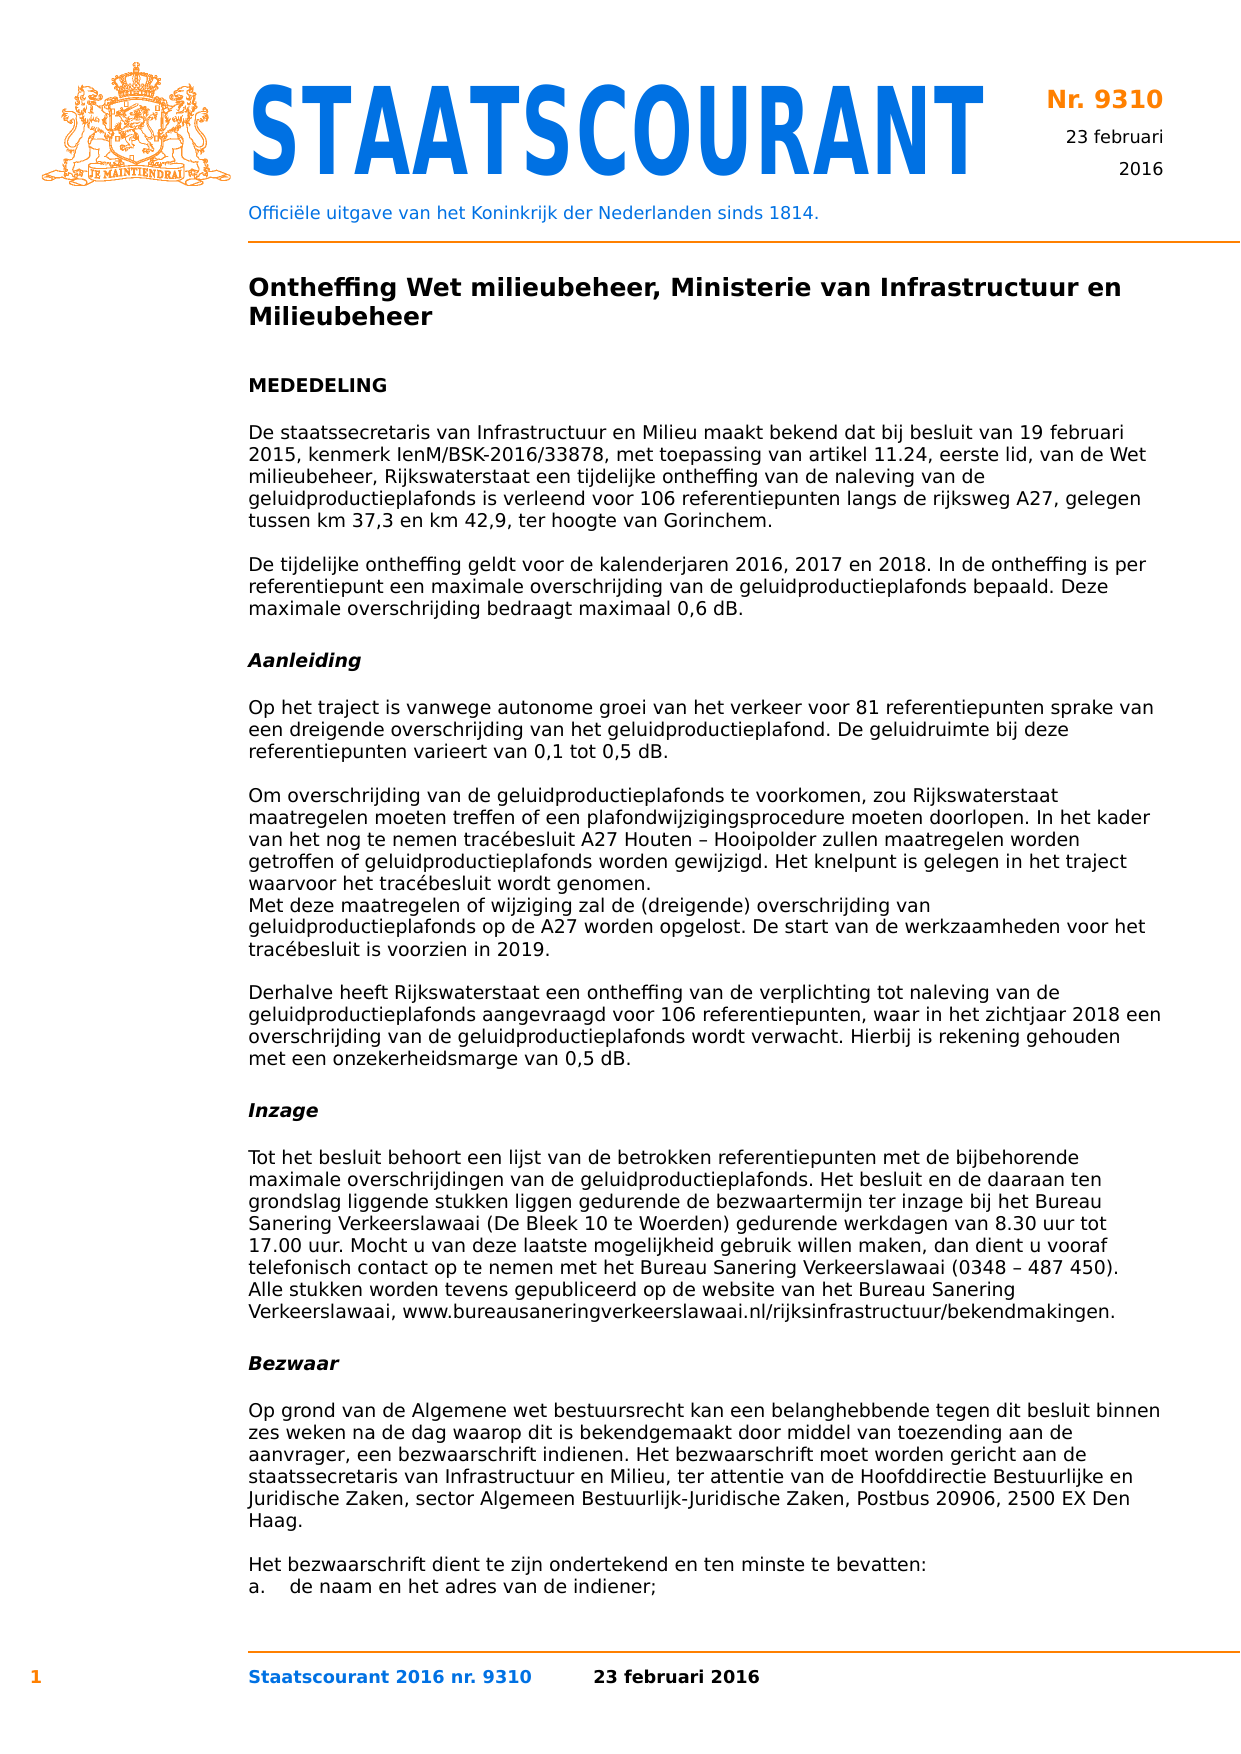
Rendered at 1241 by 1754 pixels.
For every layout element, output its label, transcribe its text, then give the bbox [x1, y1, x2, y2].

subtitle Inzage [248, 1100, 1163, 1122]
text Op grond van de Algemene wet bestuursrecht kan een belanghebbende tegen dit besluit binnen zes weken na de dag waarop dit is bekendgemaakt door middel van toezending aan de aanvrager, een bezwaarschrift indienen. Het bezwaarschrift moet worden gericht aan de staatssecretaris van Infrastructuur en Milieu, ter attentie van de Hoofddirectie Bestuurlijke en Juridische Zaken, sector Algemeen Bestuurlijk-Juridische Zaken, Postbus 20906, 2500 EX Den Haag. [248, 1400, 1163, 1532]
text Om overschrijding van de geluidproductieplafonds te voorkomen, zou Rijkswaterstaat maatregelen moeten treffen of een plafondwijzigingsprocedure moeten doorlopen. In het kader van het nog te nemen tracébesluit A27 Houten – Hooipolder zullen maatregelen worden getroffen of geluidproductieplafonds worden gewijzigd. Het knelpunt is gelegen in het traject waarvoor het tracébesluit wordt genomen. [248, 784, 1163, 894]
text Op het traject is vanwege autonome groei van het verkeer voor 81 referentiepunten sprake van een dreigende overschrijding van het geluidproductieplafond. De geluidruimte bij deze referentiepunten varieert van 0,1 tot 0,5 dB. [248, 697, 1163, 763]
subtitle MEDEDELING [248, 375, 1163, 397]
text a. de naam en het adres van de indiener; [248, 1576, 1163, 1598]
table_cell Officiële uitgave van het Koninkrijk der Nederlanden sinds 1814. [248, 203, 1240, 241]
table_header STAATSCOURANT [248, 62, 998, 203]
text Tot het besluit behoort een lijst van de betrokken referentiepunten met de bijbehorende maximale overschrijdingen van de geluidproductieplafonds. Het besluit en de daaraan ten grondslag liggende stukken liggen gedurende de bezwaartermijn ter inzage bij het Bureau Sanering Verkeerslawaai (De Bleek 10 te Woerden) gedurende werkdagen van 8.30 uur tot 17.00 uur. Mocht u van deze laatste mogelijkheid gebruik willen maken, dan dient u vooraf telefonisch contact op te nemen met het Bureau Sanering Verkeerslawaai (0348 – 487 450). [248, 1147, 1163, 1279]
text De staatssecretaris van Infrastructuur en Milieu maakt bekend dat bij besluit van 19 februari 2015, kenmerk IenM/BSK-2016/33878, met toepassing van artikel 11.24, eerste lid, van de Wet milieubeheer, Rijkswaterstaat een tijdelijke ontheffing van de naleving van de geluidproductieplafonds is verleend voor 106 referentiepunten langs de rijksweg A27, gelegen tussen km 37,3 en km 42,9, ter hoogte van Gorinchem. [248, 422, 1163, 532]
text Alle stukken worden tevens gepubliceerd op de website van het Bureau Sanering Verkeerslawaai, www.bureausaneringverkeerslawaai.nl/rijksinfrastructuur/bekendmakingen. [248, 1279, 1163, 1323]
picture [41, 62, 231, 186]
subtitle Ontheffing Wet milieubeheer, Ministerie van Infrastructuur en Milieubeheer [248, 273, 1163, 331]
text Het bezwaarschrift dient te zijn ondertekend en ten minste te bevatten: [248, 1554, 1163, 1576]
text De tijdelijke ontheffing geldt voor de kalenderjaren 2016, 2017 en 2018. In de ontheffing is per referentiepunt een maximale overschrijding van de geluidproductieplafonds bepaald. Deze maximale overschrijding bedraagt maximaal 0,6 dB. [248, 554, 1163, 620]
table_header Nr. 9310 [998, 62, 1240, 121]
subtitle Aanleiding [248, 650, 1163, 672]
table_header [25, 62, 248, 241]
table_cell 2016 [998, 153, 1240, 203]
subtitle Bezwaar [248, 1353, 1163, 1375]
text Derhalve heeft Rijkswaterstaat een ontheffing van de verplichting tot naleving van de geluidproductieplafonds aangevraagd voor 106 referentiepunten, waar in het zichtjaar 2018 een overschrijding van de geluidproductieplafonds wordt verwacht. Hierbij is rekening gehouden met een onzekerheidsmarge van 0,5 dB. [248, 982, 1163, 1070]
text Met deze maatregelen of wijziging zal de (dreigende) overschrijding van geluidproductieplafonds op de A27 worden opgelost. De start van de werkzaamheden voor het tracébesluit is voorzien in 2019. [248, 894, 1163, 960]
table_cell 23 februari [998, 121, 1240, 153]
